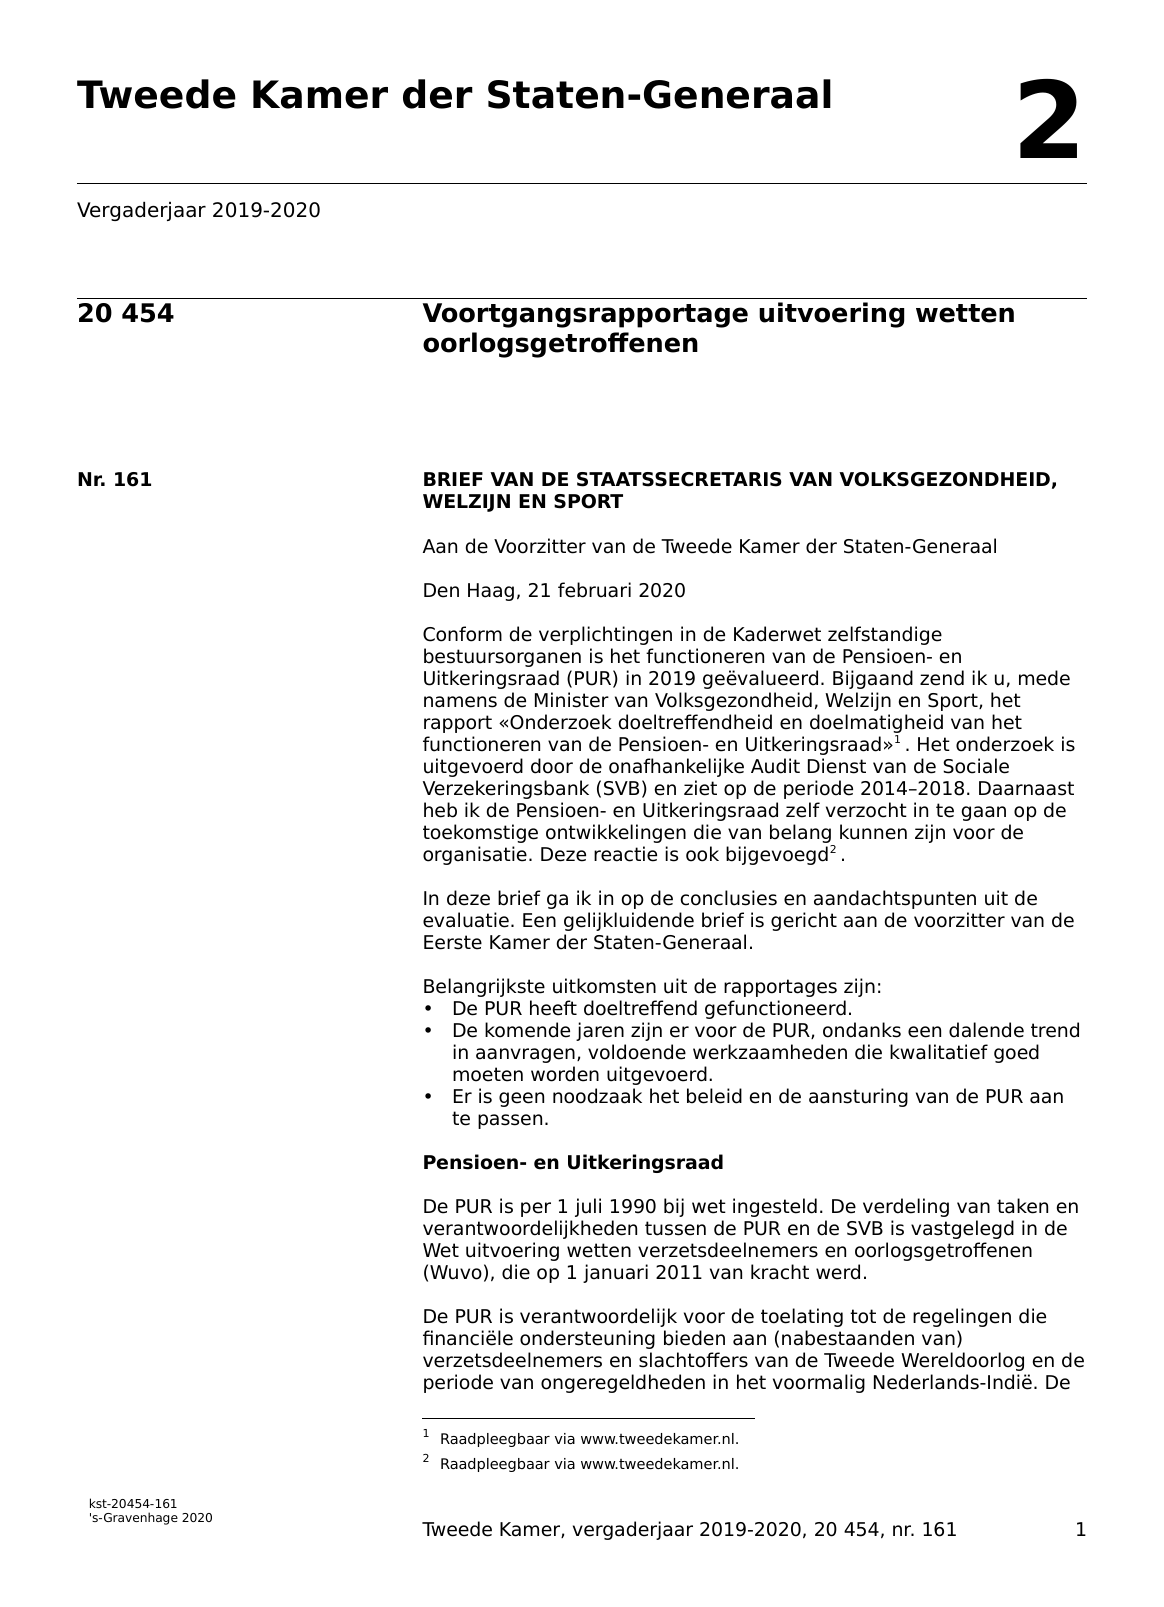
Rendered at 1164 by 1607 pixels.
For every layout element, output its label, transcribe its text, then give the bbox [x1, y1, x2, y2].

text De PUR is per 1 juli 1990 bij wet ingesteld. De verdeling van taken en verantwoordelijkheden tussen de PUR en de SVB is vastgelegd in de Wet uitvoering wetten verzetsdeelnemers en oorlogsgetroffenen (Wuvo), die op 1 januari 2011 van kracht werd. [422, 1196, 1087, 1284]
text In deze brief ga ik in op de conclusies en aandachtspunten uit de evaluatie. Een gelijkluidende brief is gericht aan de voorzitter van de Eerste Kamer der Staten-Generaal. [422, 888, 1087, 954]
text • De komende jaren zijn er voor de PUR, ondanks een dalende trend in aanvragen, voldoende werkzaamheden die kwalitatief goed moeten worden uitgevoerd. [422, 1020, 1087, 1086]
text Aan de Voorzitter van de Tweede Kamer der Staten-Generaal [422, 536, 1087, 557]
text Raadpleegbaar via www.tweedekamer.nl. [422, 1452, 1087, 1474]
text Conform de verplichtingen in de Kaderwet zelfstandige bestuursorganen is het functioneren van de Pensioen- en Uitkeringsraad (PUR) in 2019 geëvalueerd. Bijgaand zend ik u, mede namens de Minister van Volksgezondheid, Welzijn en Sport, het rapport «Onderzoek doeltreffendheid en doelmatigheid van het functioneren van de Pensioen- en Uitkeringsraad». Het onderzoek is uitgevoerd door de onafhankelijke Audit Dienst van de Sociale Verzekeringsbank (SVB) en ziet op de periode 2014–2018. Daarnaast heb ik de Pensioen- en Uitkeringsraad zelf verzocht in te gaan op de toekomstige ontwikkelingen die van belang kunnen zijn voor de organisatie. Deze reactie is ook bijgevoegd. [422, 624, 1087, 866]
text • Er is geen noodzaak het beleid en de aansturing van de PUR aan te passen. [422, 1086, 1087, 1130]
table_header Tweede Kamer der Staten-Generaal [77, 59, 886, 183]
text 's-Gravenhage 2020 [88, 1511, 323, 1525]
table_header 2 [886, 59, 1087, 183]
subtitle 20 454 Voortgangsrapportage uitvoering wetten oorlogsgetroffenen [77, 299, 1087, 358]
text Den Haag, 21 februari 2020 [422, 580, 1087, 602]
table_cell Vergaderjaar 2019-2020 [77, 184, 1087, 298]
subtitle Pensioen- en Uitkeringsraad [422, 1152, 1087, 1174]
text De PUR is verantwoordelijk voor de toelating tot de regelingen die financiële ondersteuning bieden aan (nabestaanden van) verzetsdeelnemers en slachtoffers van de Tweede Wereldoorlog en de periode van ongeregeldheden in het voormalig Nederlands-Indië. De [422, 1306, 1087, 1394]
text Belangrijkste uitkomsten uit de rapportages zijn: [422, 976, 1087, 998]
text • De PUR heeft doeltreffend gefunctioneerd. [422, 998, 1087, 1020]
text kst-20454-161 [88, 1497, 323, 1511]
subtitle Nr. 161 BRIEF VAN DE STAATSSECRETARIS VAN VOLKSGEZONDHEID, WELZIJN EN SPORT [77, 469, 1087, 513]
text Raadpleegbaar via www.tweedekamer.nl. [422, 1427, 1087, 1449]
